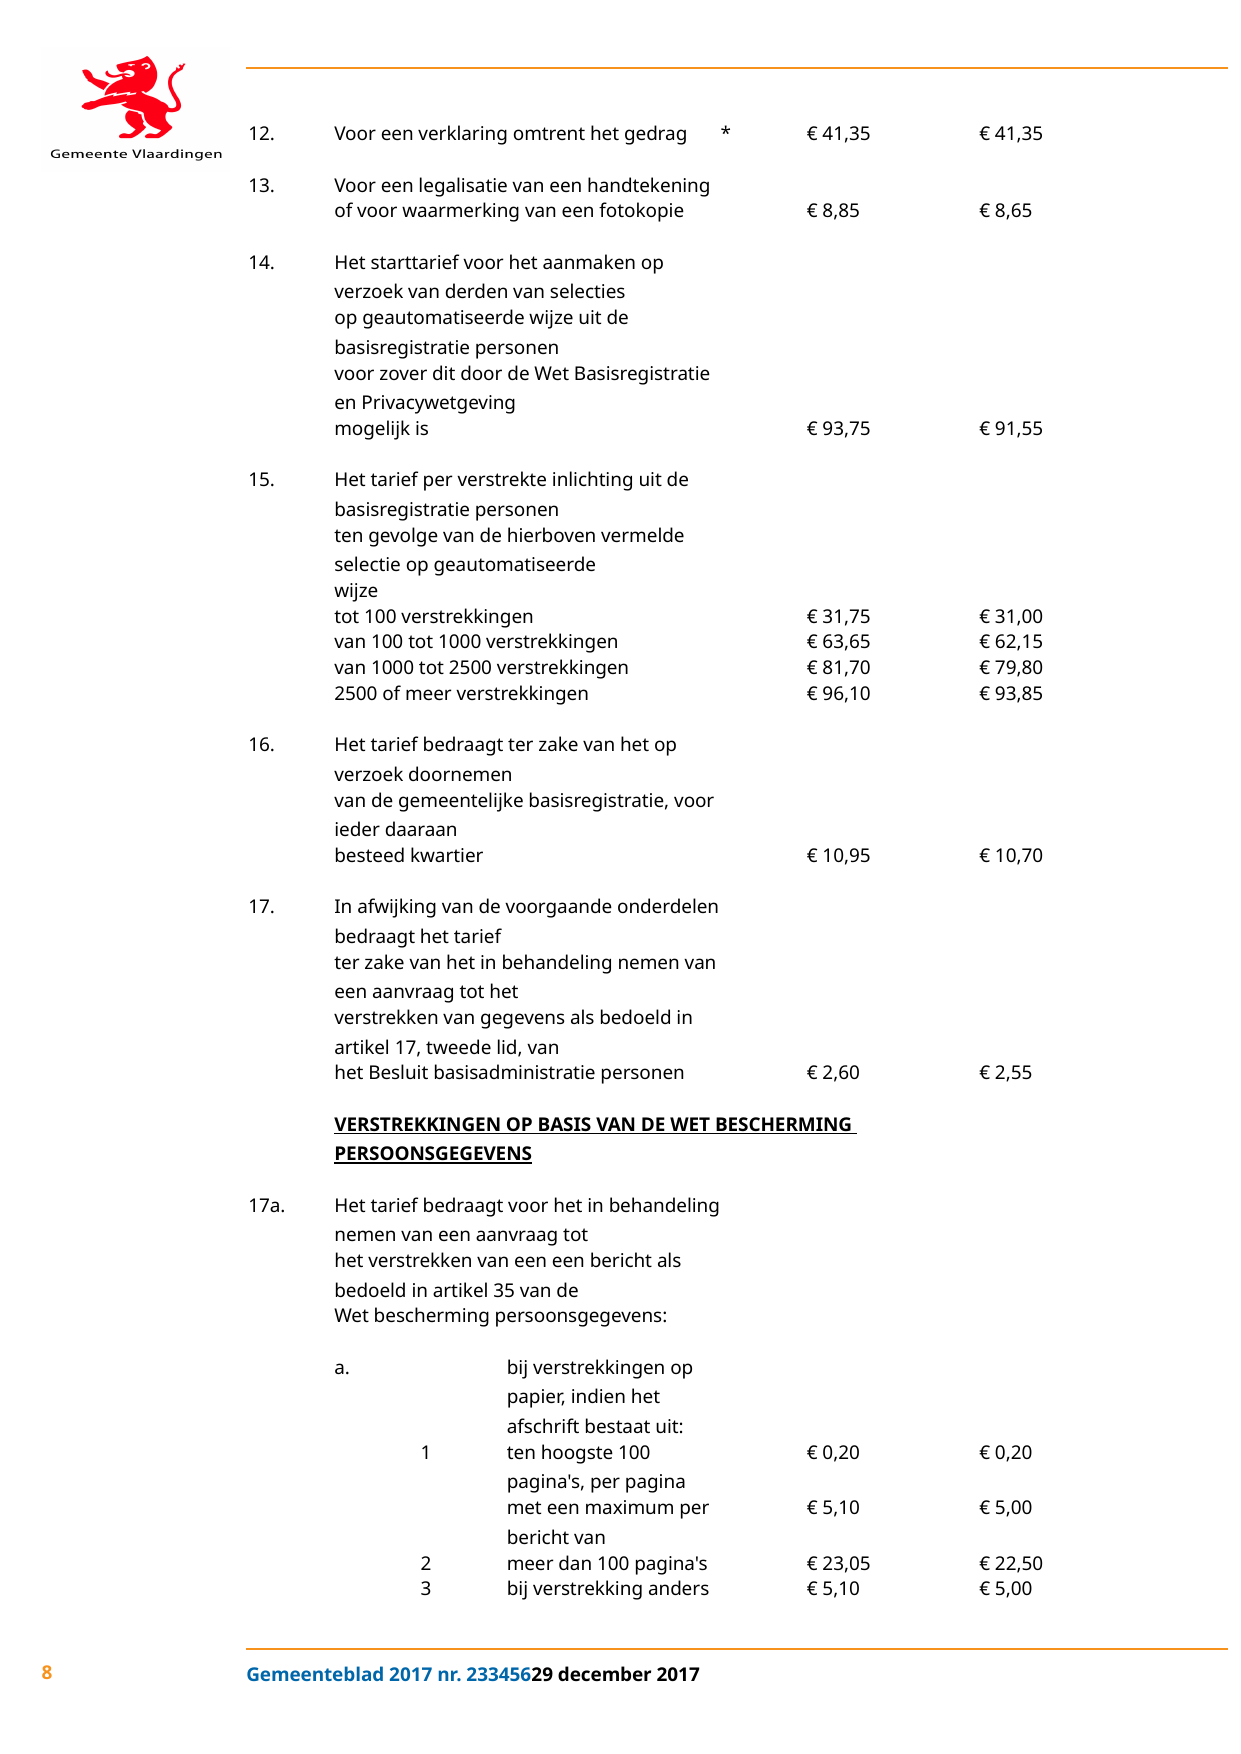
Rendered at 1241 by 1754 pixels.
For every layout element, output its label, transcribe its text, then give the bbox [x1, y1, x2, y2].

table_cell [893, 894, 979, 949]
table_cell [893, 1329, 979, 1354]
table_cell [979, 1004, 1065, 1059]
table_cell verstrekken van gegevens als bedoeld in artikel 17, tweede lid, van [334, 1004, 720, 1059]
table_cell [720, 706, 807, 732]
table_cell ten gevolge van de hierboven vermelde selectie op geautomatiseerde [334, 522, 720, 577]
table_cell [248, 1354, 334, 1439]
table_cell [248, 146, 334, 172]
table_cell € 93,85 [979, 680, 1065, 706]
table_cell 12. [248, 121, 334, 146]
table_cell [979, 1329, 1065, 1354]
table_cell [1065, 1439, 1152, 1494]
table_cell [807, 522, 893, 577]
table_cell [807, 172, 893, 198]
table_cell [807, 732, 893, 787]
table_cell [507, 1166, 720, 1192]
table_cell [248, 1166, 334, 1192]
table_cell [893, 842, 979, 868]
table_cell [507, 868, 720, 894]
table_cell [807, 441, 893, 467]
table_cell [248, 95, 334, 121]
table_cell [979, 1354, 1065, 1439]
table_cell 13. [248, 172, 334, 198]
table_cell [720, 249, 807, 304]
table_cell € 0,20 [807, 1439, 893, 1494]
table_cell [807, 1085, 893, 1111]
table_cell VERSTREKKINGEN OP BASIS VAN DE WET BESCHERMING PERSOONSGEGEVENS [334, 1111, 893, 1166]
table_cell [720, 360, 807, 415]
table_cell € 91,55 [979, 415, 1065, 441]
table_cell [979, 706, 1065, 732]
table_cell Voor een legalisatie van een handtekening [334, 172, 720, 198]
table_cell [720, 1329, 807, 1354]
table_cell Het starttarief voor het aanmaken op verzoek van derden van selecties [334, 249, 720, 304]
table_cell [979, 577, 1065, 603]
table_cell [720, 1192, 807, 1247]
table_cell [420, 1494, 507, 1550]
table_cell [720, 680, 807, 706]
table_cell met een maximum per bericht van [507, 1494, 720, 1550]
table_cell mogelijk is [334, 415, 720, 441]
table_cell van 100 tot 1000 verstrekkingen [334, 629, 720, 654]
table_cell ter zake van het in behandeling nemen van een aanvraag tot het [334, 949, 720, 1004]
table_cell [1065, 732, 1152, 787]
table_cell [720, 467, 807, 522]
table_cell 1 [420, 1439, 507, 1494]
table_cell [1065, 894, 1152, 949]
table_cell [720, 95, 807, 121]
table_cell In afwijking van de voorgaande onderdelen bedraagt het tarief [334, 894, 720, 949]
table_cell [979, 1085, 1065, 1111]
table_cell 17a. [248, 1192, 334, 1247]
table_cell het Besluit basisadministratie personen [334, 1060, 720, 1085]
table_cell * [720, 121, 807, 146]
table_cell [248, 1248, 334, 1303]
table_cell bij verstrekkingen op papier, indien het afschrift bestaat uit: [507, 1354, 720, 1439]
table_cell [893, 603, 979, 629]
table_cell tot 100 verstrekkingen [334, 603, 720, 629]
table_cell [420, 95, 507, 121]
table_cell [807, 894, 893, 949]
table_cell [807, 224, 893, 249]
table_cell voor zover dit door de Wet Basisregistratie en Privacywetgeving [334, 360, 720, 415]
table_cell [807, 1329, 893, 1354]
table_cell € 5,10 [807, 1494, 893, 1550]
table_cell [420, 706, 507, 732]
table_cell [720, 198, 807, 223]
table_cell [893, 1248, 979, 1303]
table_cell van de gemeentelijke basisregistratie, voor ieder daaraan [334, 787, 720, 842]
table_cell [893, 1550, 979, 1575]
table_cell [720, 1248, 807, 1303]
table_cell [248, 603, 334, 629]
table_cell [720, 1085, 807, 1111]
table_cell 15. [248, 467, 334, 522]
table_cell [893, 467, 979, 522]
table_cell € 81,70 [807, 654, 893, 680]
table_cell € 96,10 [807, 680, 893, 706]
table_cell [720, 868, 807, 894]
table_cell [720, 732, 807, 787]
table_cell [334, 706, 420, 732]
table_cell [807, 1192, 893, 1247]
table_cell € 93,75 [807, 415, 893, 441]
table_cell [248, 1085, 334, 1111]
table_cell [979, 467, 1065, 522]
table_cell [507, 706, 720, 732]
table_cell [334, 1494, 420, 1550]
table_cell [1065, 1354, 1152, 1439]
table_cell [807, 706, 893, 732]
table_cell [979, 305, 1065, 360]
table_cell [248, 787, 334, 842]
table_cell [248, 577, 334, 603]
table_cell [720, 1060, 807, 1085]
table_cell [807, 1166, 893, 1192]
table_cell [1065, 224, 1152, 249]
table_cell [893, 1494, 979, 1550]
table_cell € 0,20 [979, 1439, 1065, 1494]
table_cell [248, 1004, 334, 1059]
table_cell [1065, 603, 1152, 629]
table_cell [334, 1329, 420, 1354]
table_cell € 8,65 [979, 198, 1065, 223]
table_cell [1065, 654, 1152, 680]
table_cell 3 [420, 1575, 507, 1601]
table_cell [420, 1354, 507, 1439]
table_cell [1065, 1192, 1152, 1247]
table_cell 14. [248, 249, 334, 304]
table_cell [1065, 1575, 1152, 1601]
table_cell [979, 732, 1065, 787]
table_cell [334, 1166, 420, 1192]
table_cell [248, 224, 334, 249]
table_cell [979, 441, 1065, 467]
table_cell 2500 of meer verstrekkingen [334, 680, 720, 706]
table_cell [807, 577, 893, 603]
table_cell [248, 1439, 334, 1494]
table_cell [1065, 441, 1152, 467]
table_cell [979, 868, 1065, 894]
table_cell [979, 1303, 1065, 1328]
table_cell besteed kwartier [334, 842, 720, 868]
table_cell [720, 1303, 807, 1328]
table_cell 2 [420, 1550, 507, 1575]
table_cell [248, 360, 334, 415]
table_cell [893, 95, 979, 121]
table_cell [420, 1329, 507, 1354]
table_cell [893, 360, 979, 415]
table_cell [1065, 680, 1152, 706]
table_cell [807, 1303, 893, 1328]
table_cell [979, 1248, 1065, 1303]
table_cell Wet bescherming persoonsgegevens: [334, 1303, 720, 1328]
table_cell [334, 224, 420, 249]
table_cell [893, 1192, 979, 1247]
table_cell [1065, 1111, 1152, 1166]
table_cell [979, 949, 1065, 1004]
table_cell € 41,35 [807, 121, 893, 146]
table_cell [979, 1111, 1065, 1166]
table_cell [893, 172, 979, 198]
table_cell [720, 1439, 807, 1494]
table_cell [1065, 1248, 1152, 1303]
table_cell Voor een verklaring omtrent het gedrag [334, 121, 720, 146]
table_cell [720, 224, 807, 249]
table_cell [807, 1354, 893, 1439]
table_cell [720, 894, 807, 949]
table_cell [334, 1439, 420, 1494]
table_cell [248, 842, 334, 868]
table_cell [1065, 787, 1152, 842]
table_cell [720, 654, 807, 680]
table_cell [1065, 522, 1152, 577]
table_cell [893, 522, 979, 577]
table_cell [979, 95, 1065, 121]
table_cell [893, 121, 979, 146]
table_cell [720, 1575, 807, 1601]
table_cell [248, 868, 334, 894]
table_cell [807, 868, 893, 894]
table_cell [807, 1004, 893, 1059]
table_cell [1065, 629, 1152, 654]
table_cell [248, 1303, 334, 1328]
table_cell [248, 654, 334, 680]
table_cell [807, 467, 893, 522]
table_cell Het tarief per verstrekte inlichting uit de basisregistratie personen [334, 467, 720, 522]
table_cell € 10,70 [979, 842, 1065, 868]
table_cell [1065, 172, 1152, 198]
table_cell [893, 1303, 979, 1328]
table_cell € 41,35 [979, 121, 1065, 146]
table_cell [893, 732, 979, 787]
table_cell [248, 1494, 334, 1550]
table_cell [720, 949, 807, 1004]
table_cell [1065, 415, 1152, 441]
table_cell bij verstrekking anders [507, 1575, 720, 1601]
table_cell [1065, 467, 1152, 522]
table_cell [893, 305, 979, 360]
table_cell [893, 1166, 979, 1192]
table_cell [720, 1494, 807, 1550]
table_cell [720, 1166, 807, 1192]
table_cell [1065, 949, 1152, 1004]
table_cell [893, 654, 979, 680]
table_cell [720, 441, 807, 467]
table_cell [893, 949, 979, 1004]
table_cell ten hoogste 100 pagina's, per pagina [507, 1439, 720, 1494]
table_cell [979, 224, 1065, 249]
table_cell [248, 1060, 334, 1085]
table_cell [248, 1111, 334, 1166]
table_cell [1065, 1166, 1152, 1192]
table_cell [248, 1575, 334, 1601]
table_cell [720, 603, 807, 629]
table_cell [893, 1439, 979, 1494]
table_cell Het tarief bedraagt ter zake van het op verzoek doornemen [334, 732, 720, 787]
table_cell [1065, 1085, 1152, 1111]
table_cell [248, 1550, 334, 1575]
table_cell [893, 787, 979, 842]
table_cell [720, 415, 807, 441]
table_cell [1065, 842, 1152, 868]
table_cell [248, 706, 334, 732]
table_cell [720, 842, 807, 868]
table_cell € 2,60 [807, 1060, 893, 1085]
table_cell € 62,15 [979, 629, 1065, 654]
table_cell [334, 1575, 420, 1601]
table_cell [720, 172, 807, 198]
table_cell [507, 441, 720, 467]
table_cell [334, 1085, 420, 1111]
table_cell [507, 95, 720, 121]
table_cell [1065, 1329, 1152, 1354]
table_cell [893, 198, 979, 223]
table_cell [248, 305, 334, 360]
table_cell [248, 522, 334, 577]
table_cell € 79,80 [979, 654, 1065, 680]
table_cell € 31,00 [979, 603, 1065, 629]
table_cell [893, 224, 979, 249]
table_cell [1065, 1060, 1152, 1085]
table_cell [720, 146, 807, 172]
table_cell [1065, 95, 1152, 121]
table_cell [720, 1354, 807, 1439]
table_cell [420, 1085, 507, 1111]
table_cell [979, 172, 1065, 198]
table_cell € 22,50 [979, 1550, 1065, 1575]
table_cell [507, 1085, 720, 1111]
table_cell [893, 415, 979, 441]
table_cell [893, 1060, 979, 1085]
table_cell [334, 95, 420, 121]
table_cell [1065, 146, 1152, 172]
table_cell [893, 249, 979, 304]
table_cell [1065, 1494, 1152, 1550]
table_cell [807, 1248, 893, 1303]
table_cell a. [334, 1354, 420, 1439]
table_cell [334, 868, 420, 894]
table_cell € 8,85 [807, 198, 893, 223]
table_cell [1065, 577, 1152, 603]
table_cell [893, 1575, 979, 1601]
table_cell [893, 680, 979, 706]
table_cell [807, 360, 893, 415]
table_cell [893, 1111, 979, 1166]
table_cell [420, 868, 507, 894]
table_cell [248, 949, 334, 1004]
table_cell € 23,05 [807, 1550, 893, 1575]
table_cell [720, 1004, 807, 1059]
table_cell [248, 415, 334, 441]
table_cell [979, 522, 1065, 577]
table_cell wijze [334, 577, 720, 603]
table_cell [893, 1354, 979, 1439]
table_cell meer dan 100 pagina's [507, 1550, 720, 1575]
table_cell € 5,10 [807, 1575, 893, 1601]
table_cell [420, 224, 507, 249]
table_cell [979, 360, 1065, 415]
table_cell [720, 522, 807, 577]
table_cell [807, 146, 893, 172]
table_cell [720, 1550, 807, 1575]
table_cell [507, 224, 720, 249]
picture [41, 47, 231, 172]
table_cell [1065, 706, 1152, 732]
table_cell [807, 949, 893, 1004]
table_cell [807, 95, 893, 121]
table_cell [248, 680, 334, 706]
table_cell op geautomatiseerde wijze uit de basisregistratie personen [334, 305, 720, 360]
table_cell [979, 146, 1065, 172]
table_cell [893, 1004, 979, 1059]
table_cell [893, 441, 979, 467]
table_cell van 1000 tot 2500 verstrekkingen [334, 654, 720, 680]
table_cell [334, 146, 420, 172]
table_cell [893, 146, 979, 172]
table_cell € 63,65 [807, 629, 893, 654]
table_cell [720, 787, 807, 842]
table_cell [1065, 1550, 1152, 1575]
table_cell [1065, 868, 1152, 894]
table_cell € 5,00 [979, 1575, 1065, 1601]
table_cell [1065, 198, 1152, 223]
table_cell [893, 868, 979, 894]
table_cell [248, 1329, 334, 1354]
table_cell [507, 1329, 720, 1354]
table_cell [893, 577, 979, 603]
table_cell [893, 706, 979, 732]
table_cell 17. [248, 894, 334, 949]
table_cell [1065, 305, 1152, 360]
table_cell [807, 787, 893, 842]
table_cell [1065, 121, 1152, 146]
table_cell [979, 787, 1065, 842]
table_cell [979, 894, 1065, 949]
table_cell [248, 629, 334, 654]
table_cell [334, 1550, 420, 1575]
table_cell [248, 198, 334, 223]
table_cell [893, 1085, 979, 1111]
table_cell [1065, 1303, 1152, 1328]
table_cell [720, 577, 807, 603]
table_cell [1065, 1004, 1152, 1059]
table_cell [720, 629, 807, 654]
table_cell [807, 305, 893, 360]
table_cell € 2,55 [979, 1060, 1065, 1085]
table_cell [979, 1166, 1065, 1192]
table_cell het verstrekken van een een bericht als bedoeld in artikel 35 van de [334, 1248, 720, 1303]
table_cell € 31,75 [807, 603, 893, 629]
table_cell [420, 441, 507, 467]
table_cell € 10,95 [807, 842, 893, 868]
table_cell [420, 146, 507, 172]
table_cell of voor waarmerking van een fotokopie [334, 198, 720, 223]
table_cell [807, 249, 893, 304]
table_cell [979, 1192, 1065, 1247]
table_cell [334, 441, 420, 467]
table_cell [1065, 360, 1152, 415]
table_cell [979, 249, 1065, 304]
table_cell [1065, 249, 1152, 304]
table_cell € 5,00 [979, 1494, 1065, 1550]
table_cell [248, 441, 334, 467]
table_cell [420, 1166, 507, 1192]
table_cell [720, 305, 807, 360]
table_cell 16. [248, 732, 334, 787]
table_cell [507, 146, 720, 172]
table_cell [893, 629, 979, 654]
table_cell Het tarief bedraagt voor het in behandeling nemen van een aanvraag tot [334, 1192, 720, 1247]
